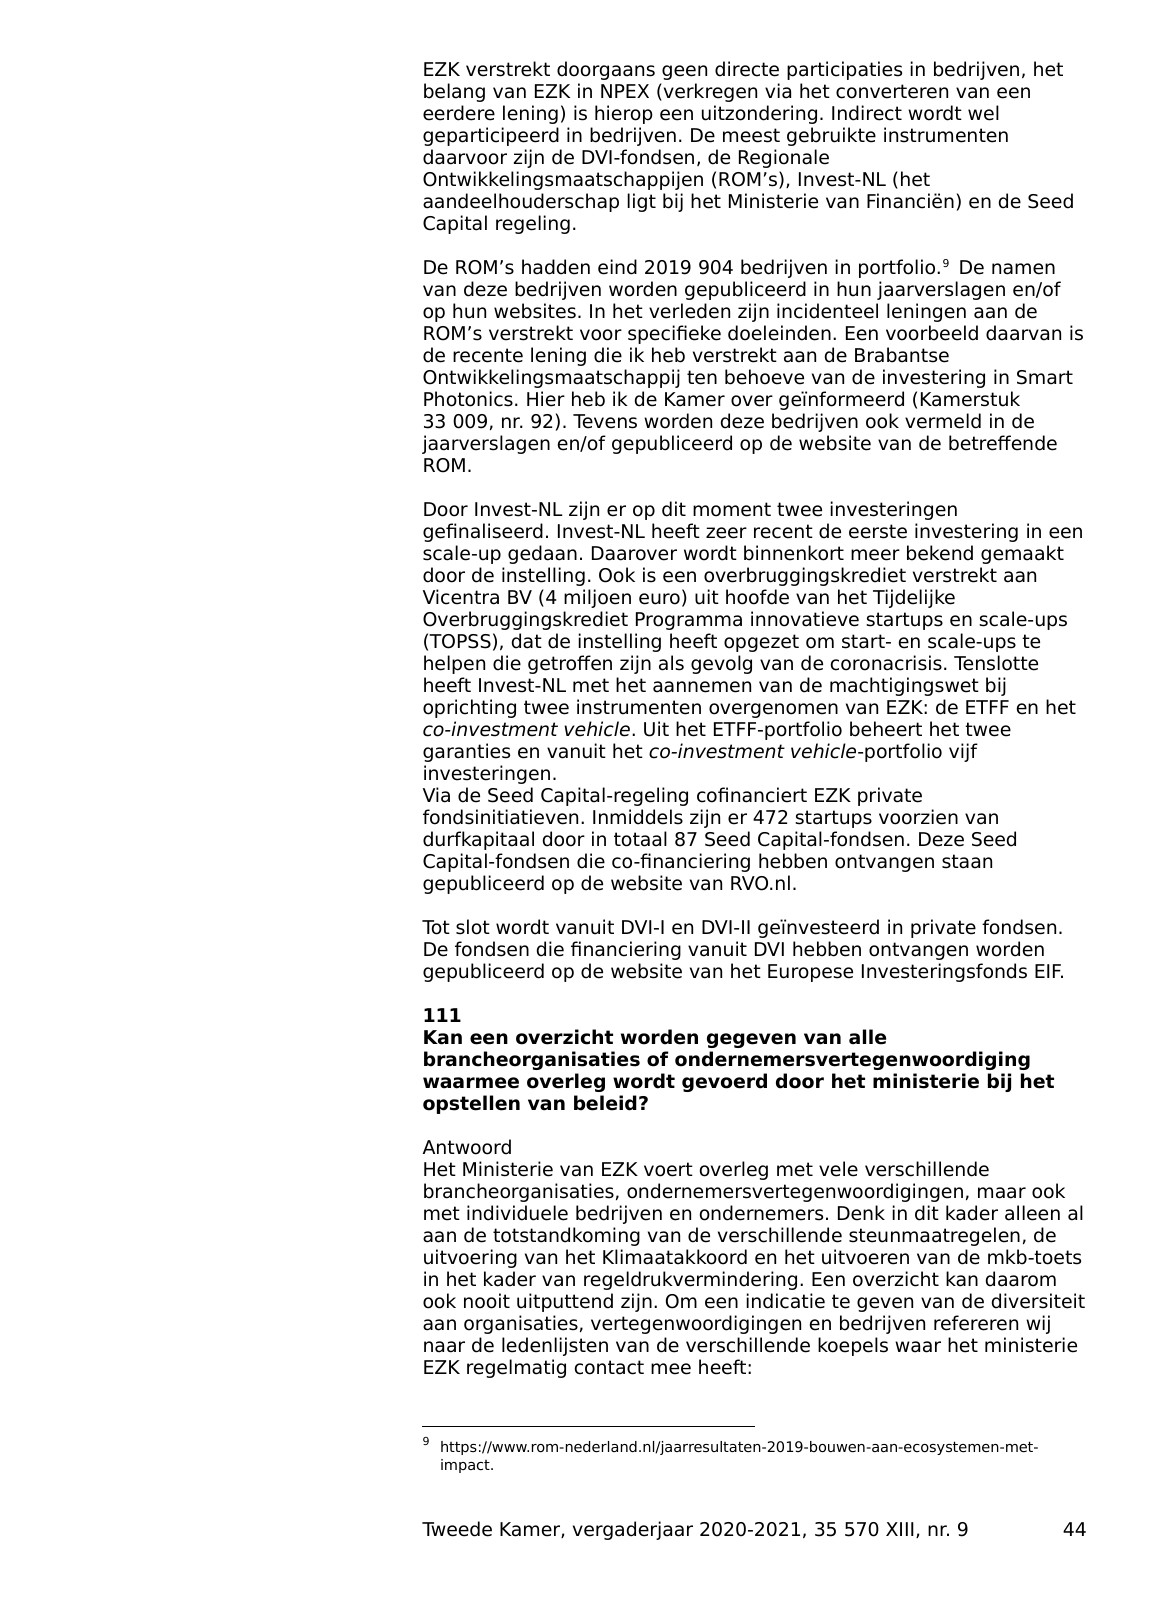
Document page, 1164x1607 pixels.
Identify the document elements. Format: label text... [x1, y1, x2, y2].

text Tot slot wordt vanuit DVI-I en DVI-II geïnvesteerd in private fondsen. De fondsen die financiering vanuit DVI hebben ontvangen worden gepubliceerd op de website van het Europese Investeringsfonds EIF. [422, 917, 1087, 983]
text 111 [422, 1005, 1087, 1027]
text https://www.rom-nederland.nl/jaarresultaten-2019-bouwen-aan-ecosystemen-met-impact. [422, 1435, 1087, 1474]
text Door Invest-NL zijn er op dit moment twee investeringen gefinaliseerd. Invest-NL heeft zeer recent de eerste investering in een scale-up gedaan. Daarover wordt binnenkort meer bekend gemaakt door de instelling. Ook is een overbruggingskrediet verstrekt aan Vicentra BV (4 miljoen euro) uit hoofde van het Tijdelijke Overbruggingskrediet Programma innovatieve startups en scale-ups (TOPSS), dat de instelling heeft opgezet om start- en scale-ups te helpen die getroffen zijn als gevolg van de coronacrisis. Tenslotte heeft Invest-NL met het aannemen van de machtigingswet bij oprichting twee instrumenten overgenomen van EZK: de ETFF en het co-investment vehicle. Uit het ETFF-portfolio beheert het twee garanties en vanuit het co-investment vehicle-portfolio vijf investeringen. [422, 499, 1087, 785]
text EZK verstrekt doorgaans geen directe participaties in bedrijven, het belang van EZK in NPEX (verkregen via het converteren van een eerdere lening) is hierop een uitzondering. Indirect wordt wel geparticipeerd in bedrijven. De meest gebruikte instrumenten daarvoor zijn de DVI-fondsen, de Regionale Ontwikkelingsmaatschappijen (ROM’s), Invest-NL (het aandeelhouderschap ligt bij het Ministerie van Financiën) en de Seed Capital regeling. [422, 59, 1087, 235]
text Het Ministerie van EZK voert overleg met vele verschillende brancheorganisaties, ondernemersvertegenwoordigingen, maar ook met individuele bedrijven en ondernemers. Denk in dit kader alleen al aan de totstandkoming van de verschillende steunmaatregelen, de uitvoering van het Klimaatakkoord en het uitvoeren van de mkb-toets in het kader van regeldrukvermindering. Een overzicht kan daarom ook nooit uitputtend zijn. Om een indicatie te geven van de diversiteit aan organisaties, vertegenwoordigingen en bedrijven refereren wij naar de ledenlijsten van de verschillende koepels waar het ministerie EZK regelmatig contact mee heeft: [422, 1159, 1087, 1379]
text Via de Seed Capital-regeling cofinanciert EZK private fondsinitiatieven. Inmiddels zijn er 472 startups voorzien van durfkapitaal door in totaal 87 Seed Capital-fondsen. Deze Seed Capital-fondsen die co-financiering hebben ontvangen staan gepubliceerd op de website van RVO.nl. [422, 785, 1087, 895]
text Kan een overzicht worden gegeven van alle brancheorganisaties of ondernemersvertegenwoordiging waarmee overleg wordt gevoerd door het ministerie bij het opstellen van beleid? [422, 1027, 1087, 1115]
text De ROM’s hadden eind 2019 904 bedrijven in portfolio. De namen van deze bedrijven worden gepubliceerd in hun jaarverslagen en/of op hun websites. In het verleden zijn incidenteel leningen aan de ROM’s verstrekt voor specifieke doeleinden. Een voorbeeld daarvan is de recente lening die ik heb verstrekt aan de Brabantse Ontwikkelingsmaatschappij ten behoeve van de investering in Smart Photonics. Hier heb ik de Kamer over geïnformeerd (Kamerstuk 33 009, nr. 92). Tevens worden deze bedrijven ook vermeld in de jaarverslagen en/of gepubliceerd op de website van de betreffende ROM. [422, 257, 1087, 477]
text Antwoord [422, 1137, 1087, 1159]
